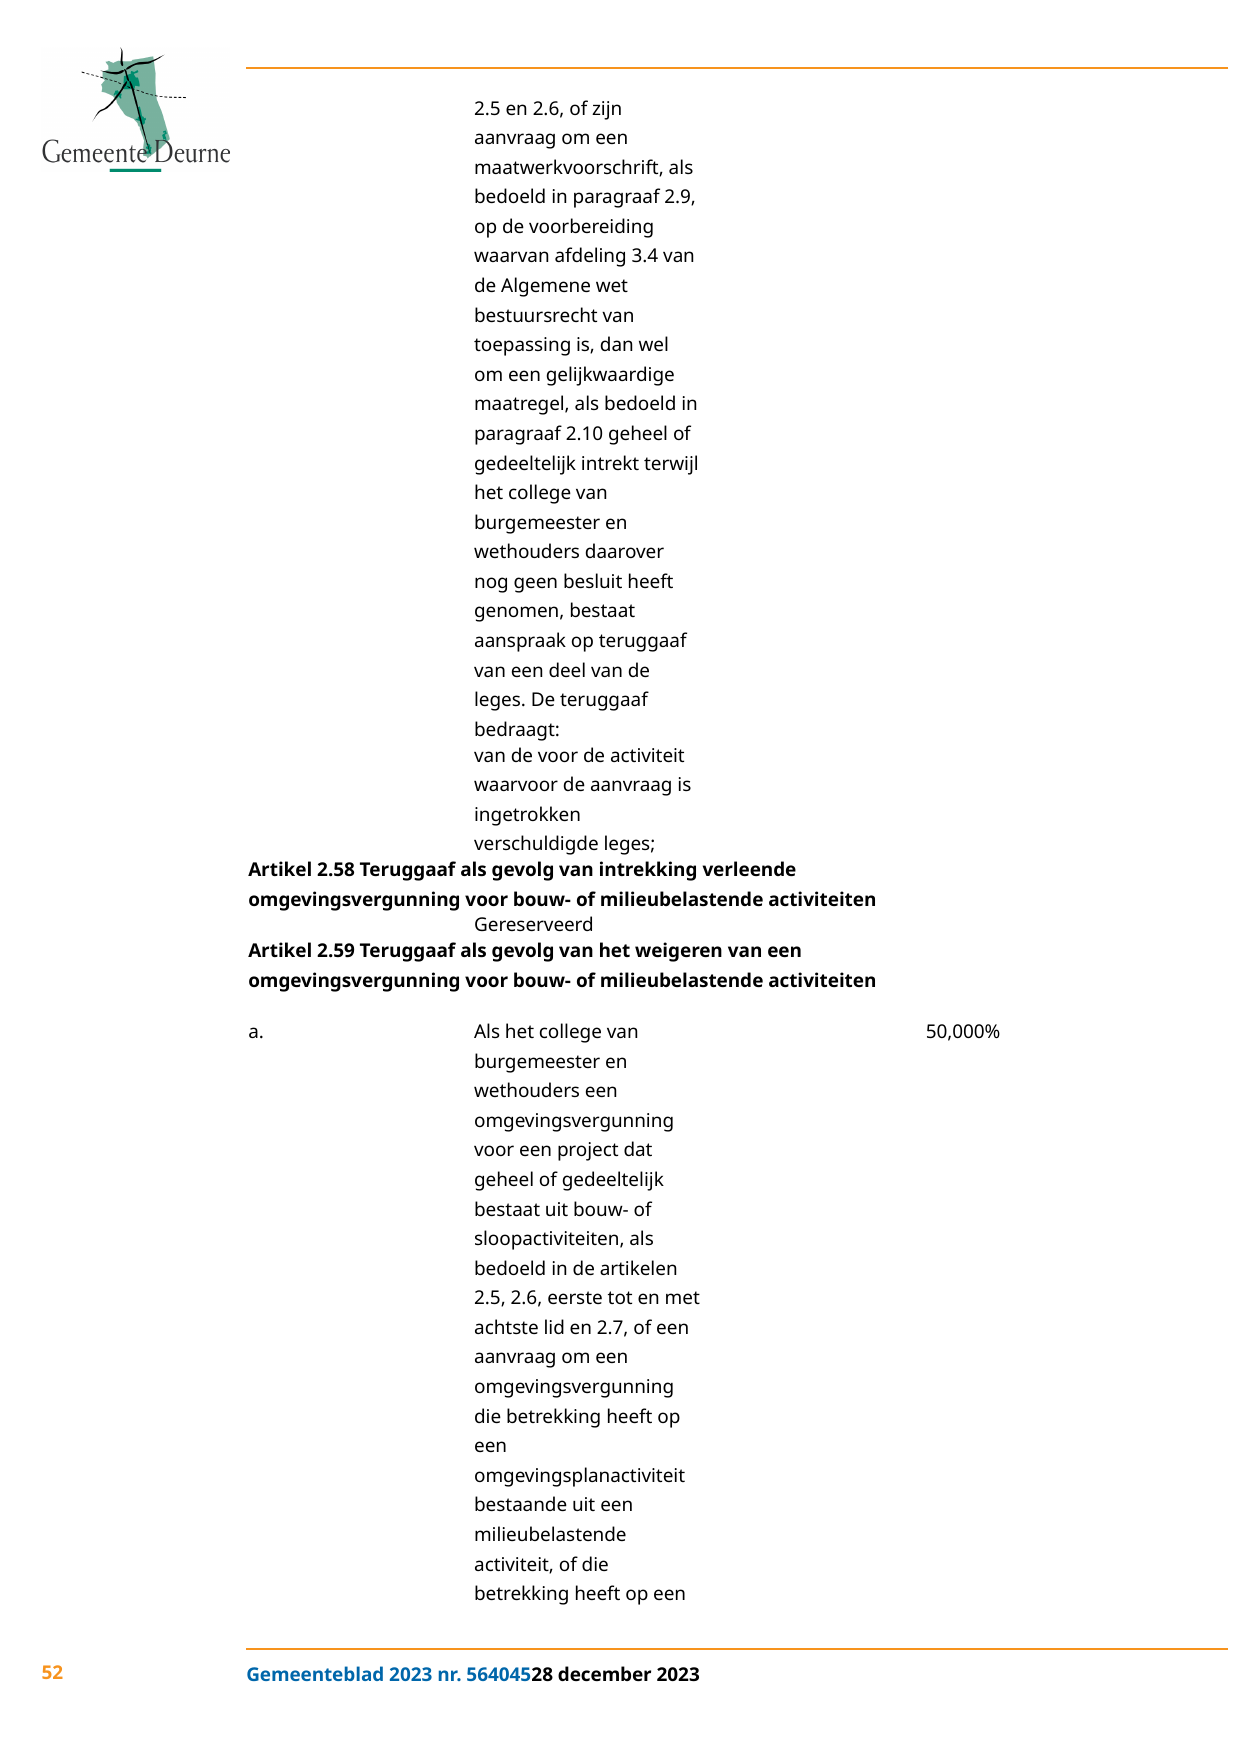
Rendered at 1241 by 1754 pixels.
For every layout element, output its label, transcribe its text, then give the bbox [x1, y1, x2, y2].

table_cell [926, 937, 1152, 993]
table_cell a. [248, 1018, 474, 1606]
table_cell [248, 912, 474, 937]
table_cell Als het college van burgemeester en wethouders een omgevingsvergunning voor een project dat geheel of gedeeltelijk bestaat uit bouw- of sloopactiviteiten, als bedoeld in de artikelen 2.5, 2.6, eerste tot en met achtste lid en 2.7, of een aanvraag om een omgevingsvergunning die betrekking heeft op een omgevingsplanactiviteit bestaande uit een milieubelastende activiteit, of die betrekking heeft op een [474, 1018, 700, 1606]
table_cell van de voor de activiteit waarvoor de aanvraag is ingetrokken verschuldigde leges; [474, 742, 700, 856]
table_cell [926, 856, 1152, 912]
picture [41, 47, 231, 172]
table_cell [700, 95, 926, 742]
table_cell [474, 993, 700, 1018]
table_cell [926, 95, 1152, 742]
table_cell Artikel 2.59 Teruggaaf als gevolg van het weigeren van een omgevingsvergunning voor bouw- of milieubelastende activiteiten [248, 937, 926, 993]
table_cell [248, 993, 474, 1018]
table_cell [700, 912, 926, 937]
table_cell [248, 742, 474, 856]
table_cell [926, 912, 1152, 937]
table_cell [700, 742, 926, 856]
table_cell Artikel 2.58 Teruggaaf als gevolg van intrekking verleende omgevingsvergunning voor bouw- of milieubelastende activiteiten [248, 856, 926, 912]
table_cell [700, 1018, 926, 1606]
table_cell [248, 95, 474, 742]
table_cell [926, 742, 1152, 856]
table_cell 2.5 en 2.6, of zijn aanvraag om een maatwerkvoorschrift, als bedoeld in paragraaf 2.9, op de voorbereiding waarvan afdeling 3.4 van de Algemene wet bestuursrecht van toepassing is, dan wel om een gelijkwaardige maatregel, als bedoeld in paragraaf 2.10 geheel of gedeeltelijk intrekt terwijl het college van burgemeester en wethouders daarover nog geen besluit heeft genomen, bestaat aanspraak op teruggaaf van een deel van de leges. De teruggaaf bedraagt: [474, 95, 700, 742]
table_cell Gereserveerd [474, 912, 700, 937]
table_cell [926, 993, 1152, 1018]
table_cell [700, 993, 926, 1018]
table_cell 50,000% [926, 1018, 1152, 1606]
